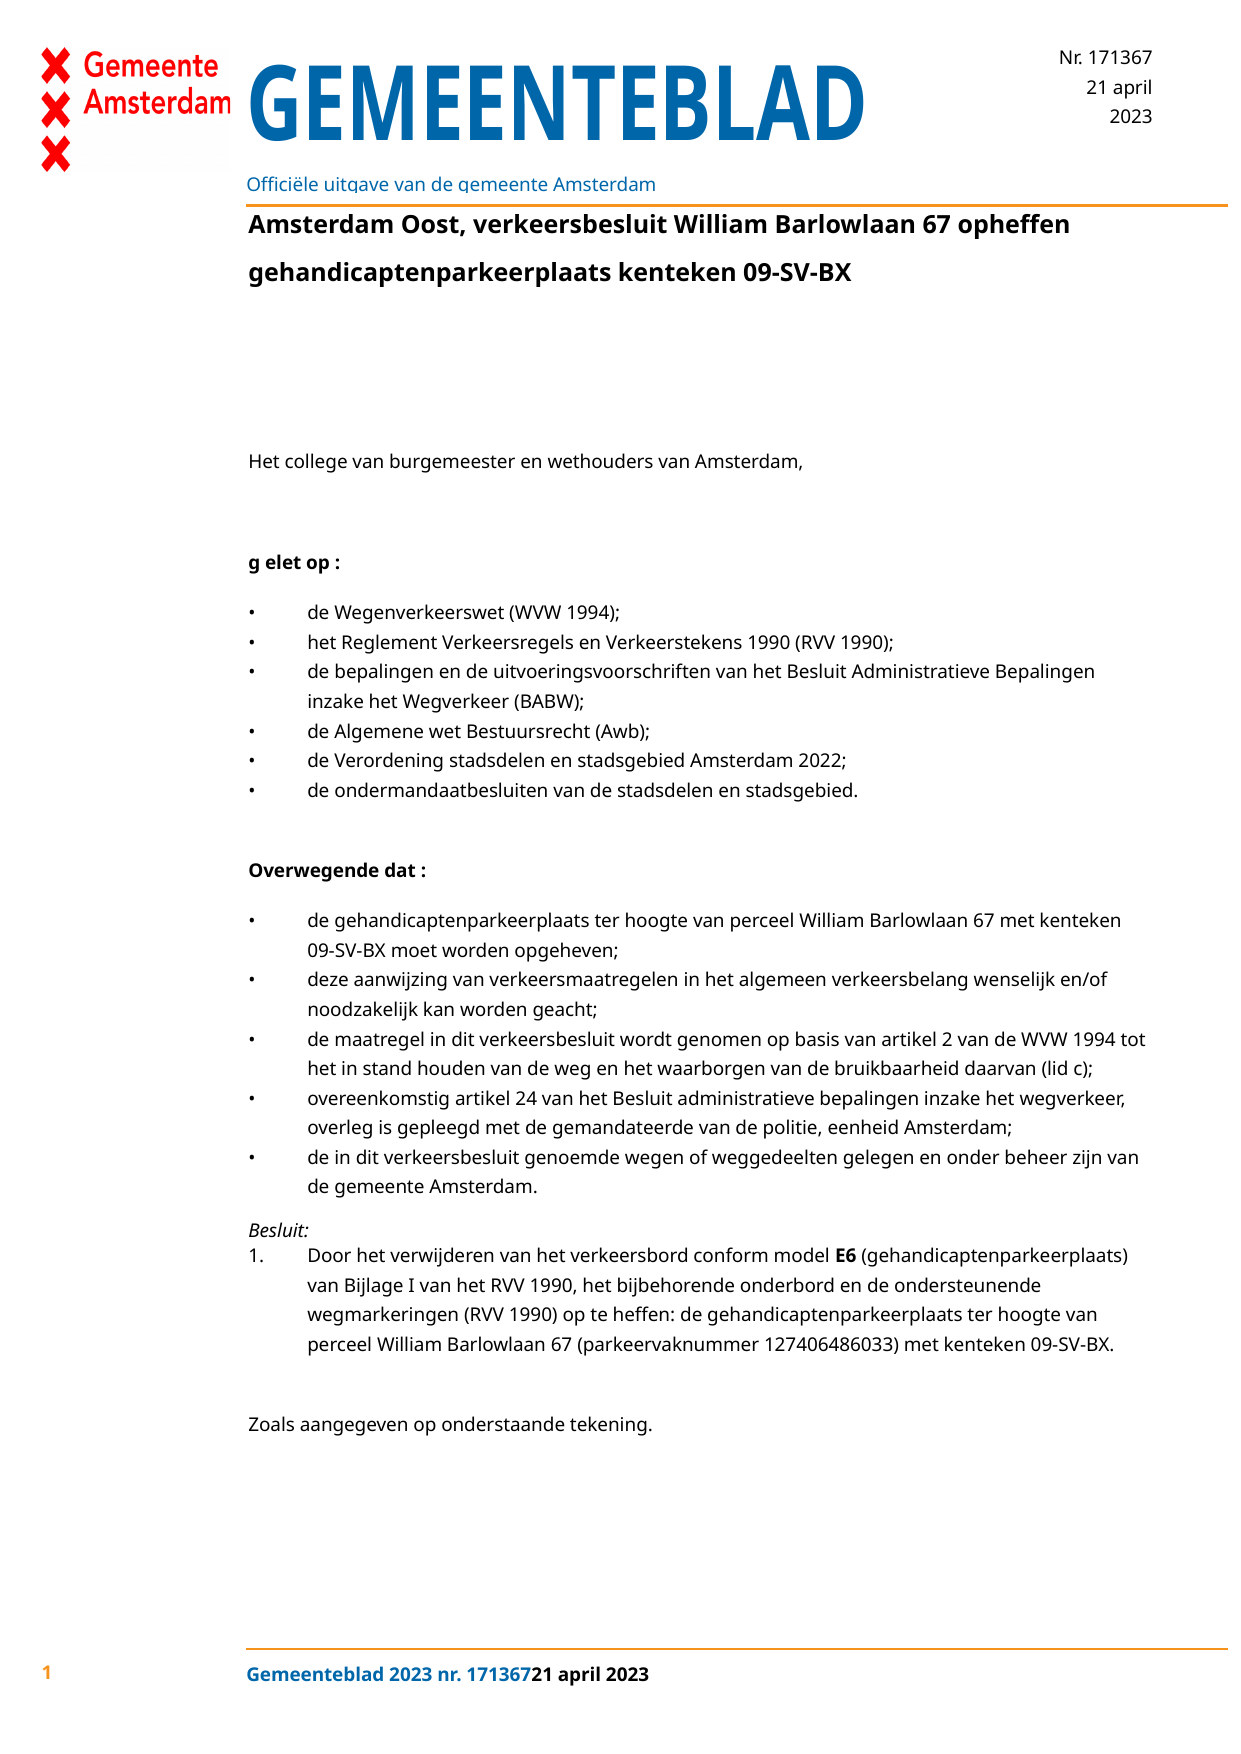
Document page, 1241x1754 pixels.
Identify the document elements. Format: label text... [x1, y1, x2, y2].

list de Wegenverkeerswet (WVW 1994); [248, 599, 1152, 625]
list de bepalingen en de uitvoeringsvoorschriften van het Besluit Administratieve Bepalingen inzake het Wegverkeer (BABW); [248, 659, 1152, 714]
text Zoals aangegeven op onderstaande tekening. [248, 1411, 1152, 1437]
list deze aanwijzing van verkeersmaatregelen in het algemeen verkeersbelang wenselijk en/of noodzakelijk kan worden geacht; [248, 967, 1152, 1022]
list de in dit verkeersbesluit genoemde wegen of weggedeelten gelegen en onder beheer zijn van de gemeente Amsterdam. [248, 1144, 1152, 1199]
text Het college van burgemeester en wethouders van Amsterdam, [248, 448, 1152, 474]
text Besluit: [248, 1217, 1152, 1242]
picture [41, 47, 231, 172]
list het Reglement Verkeersregels en Verkeerstekens 1990 (RVV 1990); [248, 629, 1152, 655]
list de Verordening stadsdelen en stadsgebied Amsterdam 2022; [248, 747, 1152, 773]
text Overwegende dat : [248, 857, 1152, 883]
list de ondermandaatbesluiten van de stadsdelen en stadsgebied. [248, 777, 1152, 803]
text g elet op : [248, 549, 1152, 575]
list de maatregel in dit verkeersbesluit wordt genomen op basis van artikel 2 van de WVW 1994 tot het in stand houden van de weg en het waarborgen van de bruikbaarheid daarvan (lid c); [248, 1026, 1152, 1081]
list overeenkomstig artikel 24 van het Besluit administratieve bepalingen inzake het wegverkeer, overleg is gepleegd met de gemandateerde van de politie, eenheid Amsterdam; [248, 1085, 1152, 1140]
list de Algemene wet Bestuursrecht (Awb); [248, 718, 1152, 743]
text Amsterdam Oost, verkeersbesluit William Barlowlaan 67 opheffen gehandicaptenparkeerplaats kenteken 09-SV-BX [248, 207, 1152, 288]
list de gehandicaptenparkeerplaats ter hoogte van perceel William Barlowlaan 67 met kenteken 09-SV-BX moet worden opgeheven; [248, 907, 1152, 963]
list Door het verwijderen van het verkeersbord conform model E6 (gehandicaptenparkeerplaats) van Bijlage I van het RVV 1990, het bijbehorende onderbord en de ondersteunende wegmarkeringen (RVV 1990) op te heffen: de gehandicaptenparkeerplaats ter hoogte van perceel William Barlowlaan 67 (parkeervaknummer 127406486033) met kenteken 09-SV-BX. [248, 1242, 1152, 1357]
